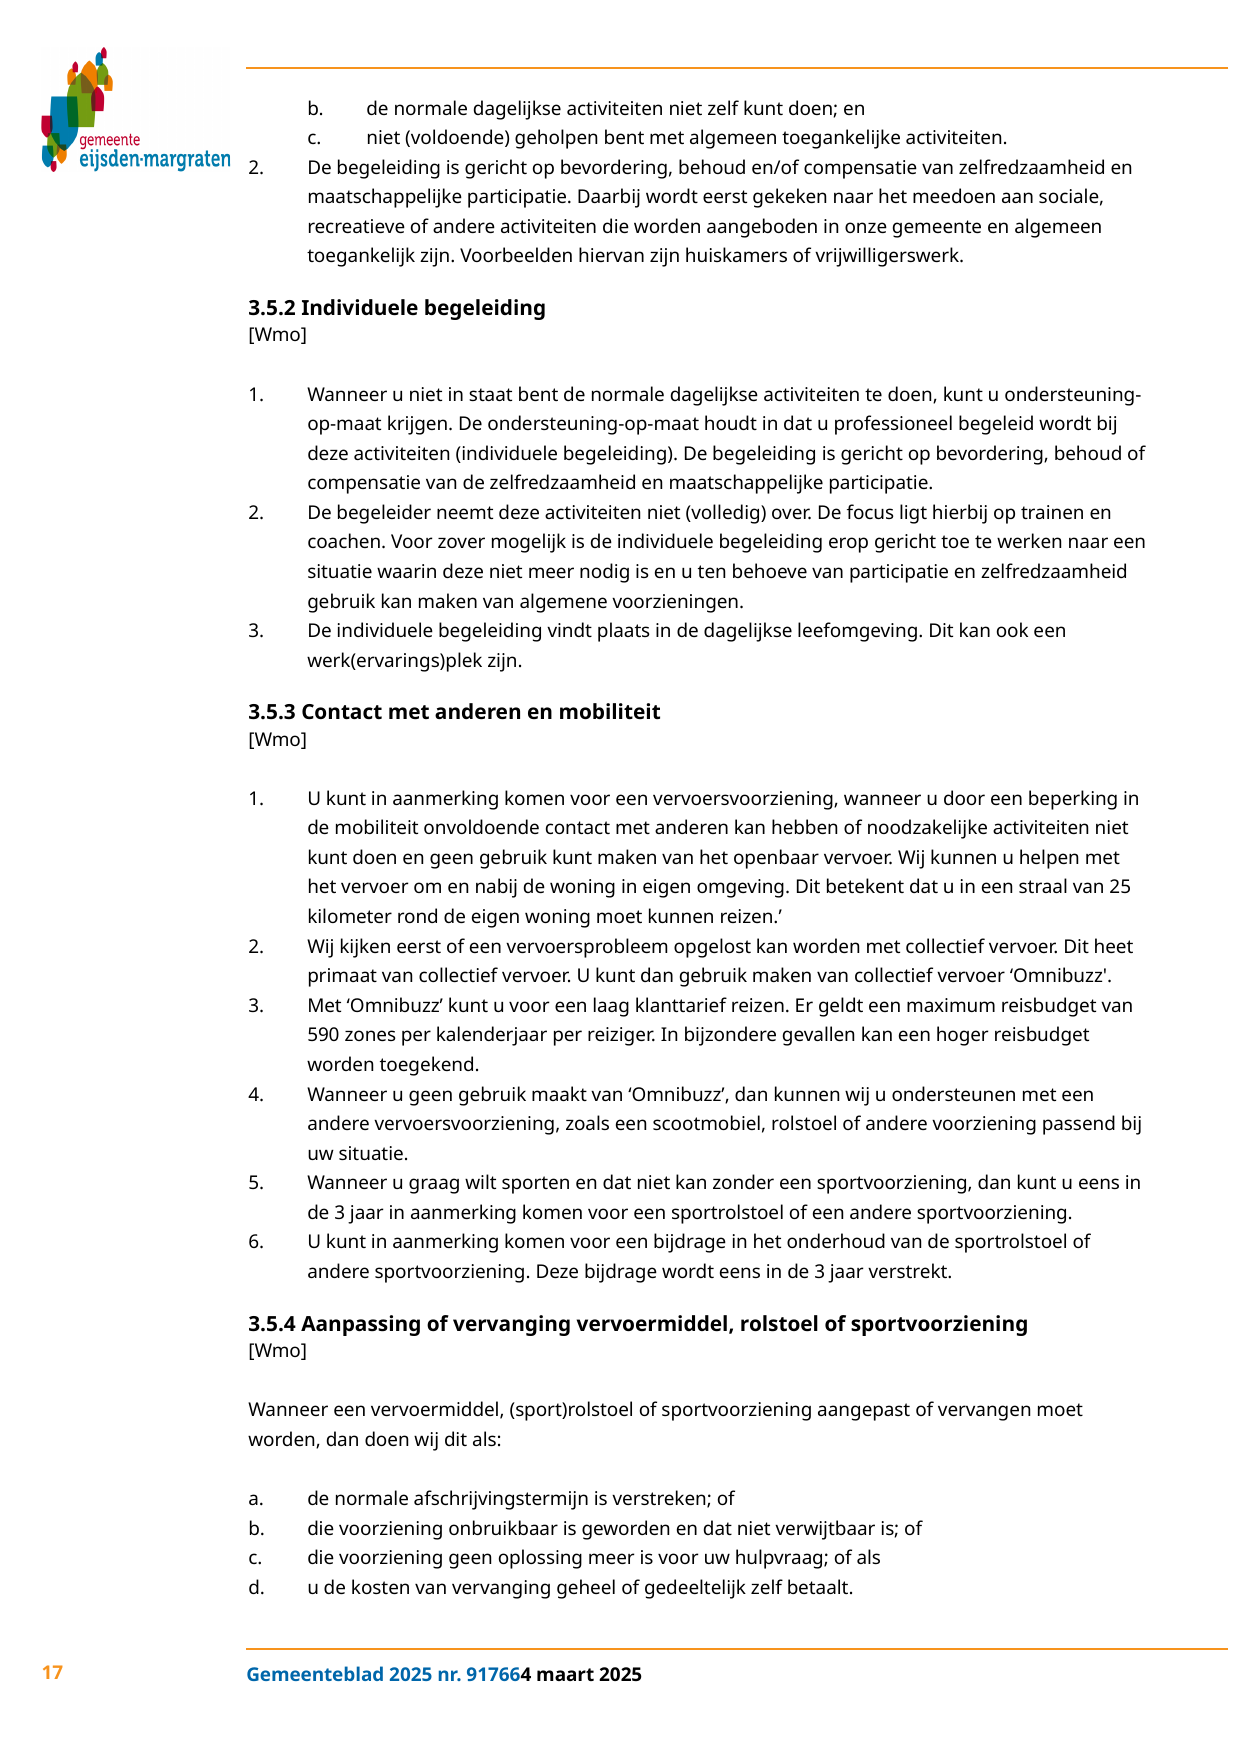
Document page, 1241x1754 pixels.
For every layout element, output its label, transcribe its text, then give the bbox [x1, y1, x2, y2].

list die voorziening onbruikbaar is geworden en dat niet verwijtbaar is; of [248, 1515, 1152, 1540]
list de normale dagelijkse activiteiten niet zelf kunt doen; en [307, 95, 1152, 121]
list Met ‘Omnibuzz’ kunt u voor een laag klanttarief reizen. Er geldt een maximum reisbudget van 590 zones per kalenderjaar per reiziger. In bijzondere gevallen kan een hoger reisbudget worden toegekend. [248, 992, 1152, 1077]
list De begeleider neemt deze activiteiten niet (volledig) over. De focus ligt hierbij op trainen en coachen. Voor zover mogelijk is de individuele begeleiding erop gericht toe te werken naar een situatie waarin deze niet meer nodig is en u ten behoeve van participatie en zelfredzaamheid gebruik kan maken van algemene voorzieningen. [248, 499, 1152, 613]
list niet (voldoende) geholpen bent met algemeen toegankelijke activiteiten. [307, 124, 1152, 150]
list U kunt in aanmerking komen voor een bijdrage in het onderhoud van de sportrolstoel of andere sportvoorziening. Deze bijdrage wordt eens in de 3 jaar verstrekt. [248, 1229, 1152, 1284]
list Wanneer u niet in staat bent de normale dagelijkse activiteiten te doen, kunt u ondersteuning-op-maat krijgen. De ondersteuning-op-maat houdt in dat u professioneel begeleid wordt bij deze activiteiten (individuele begeleiding). De begeleiding is gericht op bevordering, behoud of compensatie van de zelfredzaamheid en maatschappelijke participatie. [248, 381, 1152, 495]
picture [41, 47, 231, 172]
list Wanneer u geen gebruik maakt van ‘Omnibuzz’, dan kunnen wij u ondersteunen met een andere vervoersvoorziening, zoals een scootmobiel, rolstoel of andere voorziening passend bij uw situatie. [248, 1081, 1152, 1166]
list Wij kijken eerst of een vervoersprobleem opgelost kan worden met collectief vervoer. Dit heet primaat van collectief vervoer. U kunt dan gebruik maken van collectief vervoer ‘Omnibuzz'. [248, 933, 1152, 988]
list die voorziening geen oplossing meer is voor uw hulpvraag; of als [248, 1544, 1152, 1570]
text [Wmo] [248, 726, 1152, 752]
list de normale afschrijvingstermijn is verstreken; of [248, 1485, 1152, 1511]
list U kunt in aanmerking komen voor een vervoersvoorziening, wanneer u door een beperking in de mobiliteit onvoldoende contact met anderen kan hebben of noodzakelijke activiteiten niet kunt doen en geen gebruik kunt maken van het openbaar vervoer. Wij kunnen u helpen met het vervoer om en nabij de woning in eigen omgeving. Dit betekent dat u in een straal van 25 kilometer rond de eigen woning moet kunnen reizen.’ [248, 785, 1152, 929]
text [Wmo] [248, 1337, 1152, 1363]
list Wanneer u graag wilt sporten en dat niet kan zonder een sportvoorziening, dan kunt u eens in de 3 jaar in aanmerking komen voor een sportrolstoel of een andere sportvoorziening. [248, 1169, 1152, 1225]
list De begeleiding is gericht op bevordering, behoud en/of compensatie van zelfredzaamheid en maatschappelijke participatie. Daarbij wordt eerst gekeken naar het meedoen aan sociale, recreatieve of andere activiteiten die worden aangeboden in onze gemeente en algemeen toegankelijk zijn. Voorbeelden hiervan zijn huiskamers of vrijwilligerswerk. [248, 154, 1152, 268]
text Wanneer een vervoermiddel, (sport)rolstoel of sportvoorziening aangepast of vervangen moet worden, dan doen wij dit als: [248, 1396, 1152, 1452]
list u de kosten van vervanging geheel of gedeeltelijk zelf betaalt. [248, 1574, 1152, 1599]
list De individuele begeleiding vindt plaats in de dagelijkse leefomgeving. Dit kan ook een werk(ervarings)plek zijn. [248, 617, 1152, 673]
text 3.5.2 Individuele begeleiding [248, 293, 1152, 322]
text 3.5.4 Aanpassing of vervanging vervoermiddel, rolstoel of sportvoorziening [248, 1309, 1152, 1337]
text 3.5.3 Contact met anderen en mobiliteit [248, 697, 1152, 726]
text [Wmo] [248, 322, 1152, 347]
